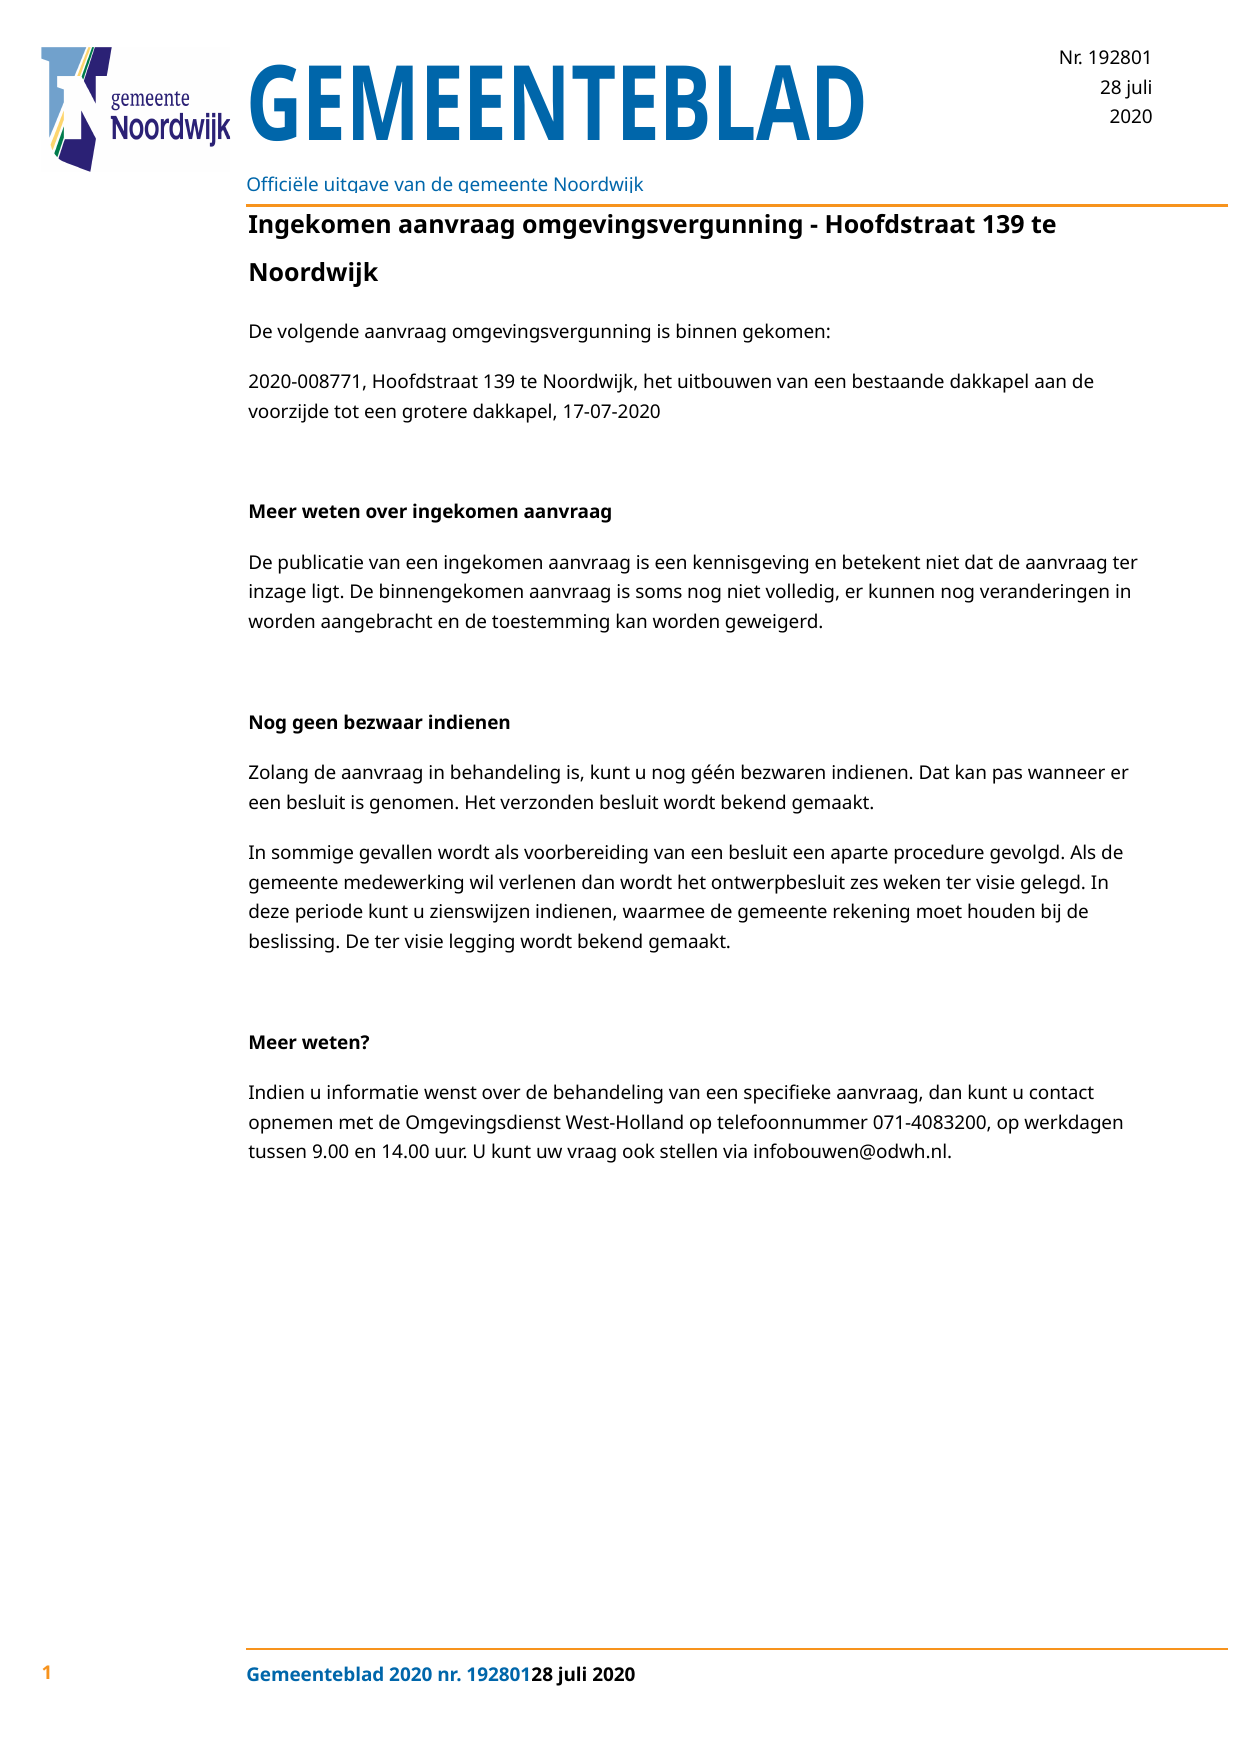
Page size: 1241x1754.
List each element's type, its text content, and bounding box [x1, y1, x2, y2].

text Ingekomen aanvraag omgevingsvergunning - Hoofdstraat 139 te Noordwijk [248, 207, 1152, 288]
text De publicatie van een ingekomen aanvraag is een kennisgeving en betekent niet dat de aanvraag ter inzage ligt. De binnengekomen aanvraag is soms nog niet volledig, er kunnen nog veranderingen in worden aangebracht en de toestemming kan worden geweigerd. [248, 549, 1152, 634]
text Zolang de aanvraag in behandeling is, kunt u nog géén bezwaren indienen. Dat kan pas wanneer er een besluit is genomen. Het verzonden besluit wordt bekend gemaakt. [248, 759, 1152, 815]
text 2020-008771, Hoofdstraat 139 te Noordwijk, het uitbouwen van een bestaande dakkapel aan de voorzijde tot een grotere dakkapel, 17-07-2020 [248, 368, 1152, 424]
text Meer weten over ingekomen aanvraag [248, 499, 1152, 524]
text Nog geen bezwaar indienen [248, 709, 1152, 735]
picture [41, 47, 231, 172]
text De volgende aanvraag omgevingsvergunning is binnen gekomen: [248, 318, 1152, 344]
text In sommige gevallen wordt als voorbereiding van een besluit een aparte procedure gevolgd. Als de gemeente medewerking wil verlenen dan wordt het ontwerpbesluit zes weken ter visie gelegd. In deze periode kunt u zienswijzen indienen, waarmee de gemeente rekening moet houden bij de beslissing. De ter visie legging wordt bekend gemaakt. [248, 839, 1152, 954]
text Indien u informatie wenst over de behandeling van een specifieke aanvraag, dan kunt u contact opnemen met de Omgevingsdienst West-Holland op telefoonnummer 071-4083200, op werkdagen tussen 9.00 en 14.00 uur. U kunt uw vraag ook stellen via infobouwen@odwh.nl. [248, 1079, 1152, 1164]
text Meer weten? [248, 1029, 1152, 1055]
